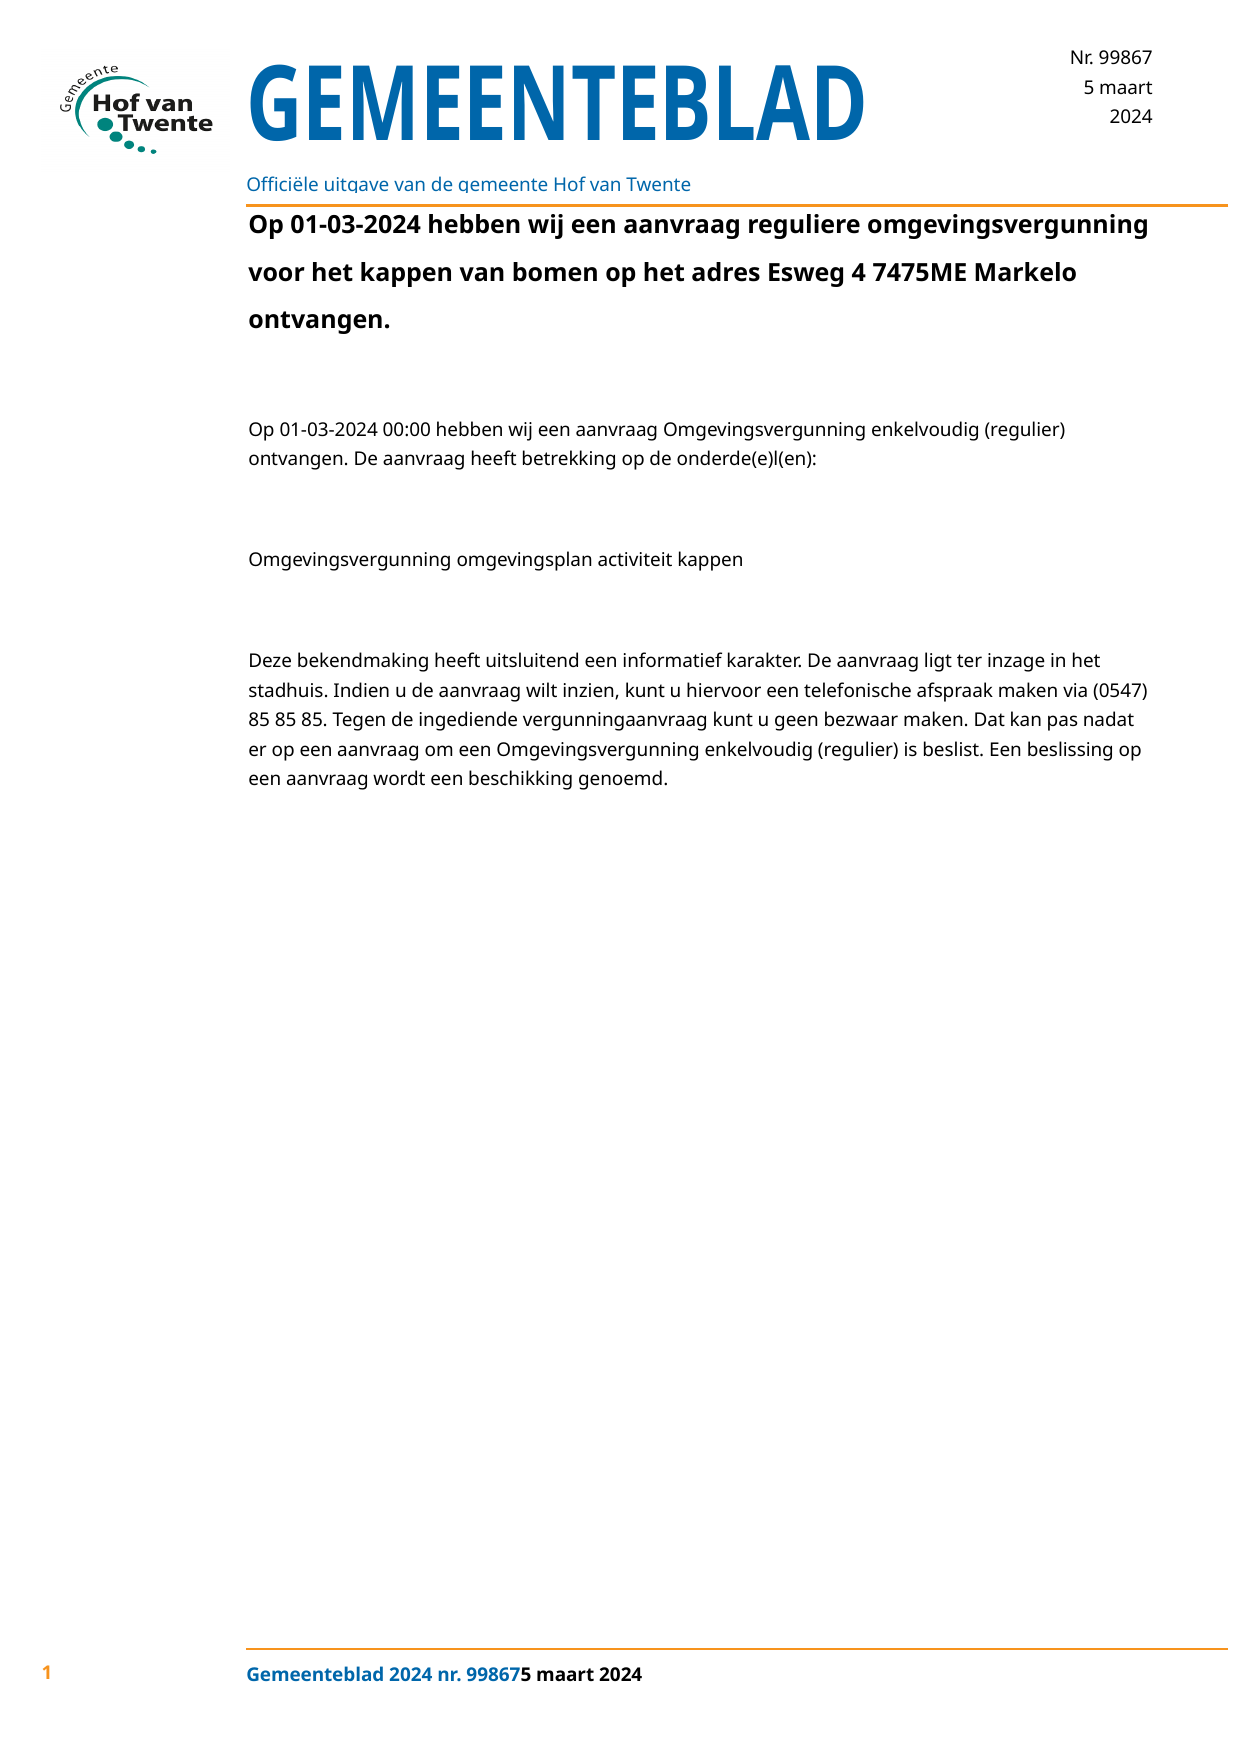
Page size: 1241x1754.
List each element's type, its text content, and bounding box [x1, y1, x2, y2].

text Op 01-03-2024 00:00 hebben wij een aanvraag Omgevingsvergunning enkelvoudig (regulier) ontvangen. De aanvraag heeft betrekking op de onderde(e)l(en): [248, 416, 1152, 471]
picture [41, 47, 231, 172]
text Deze bekendmaking heeft uitsluitend een informatief karakter. De aanvraag ligt ter inzage in het stadhuis. Indien u de aanvraag wilt inzien, kunt u hiervoor een telefonische afspraak maken via (0547) 85 85 85. Tegen de ingediende vergunningaanvraag kunt u geen bezwaar maken. Dat kan pas nadat er op een aanvraag om een Omgevingsvergunning enkelvoudig (regulier) is beslist. Een beslissing op een aanvraag wordt een beschikking genoemd. [248, 647, 1152, 791]
text Omgevingsvergunning omgevingsplan activiteit kappen [248, 546, 1152, 572]
text Op 01-03-2024 hebben wij een aanvraag reguliere omgevingsvergunning voor het kappen van bomen op het adres Esweg 4 7475ME Markelo ontvangen. [248, 207, 1152, 336]
